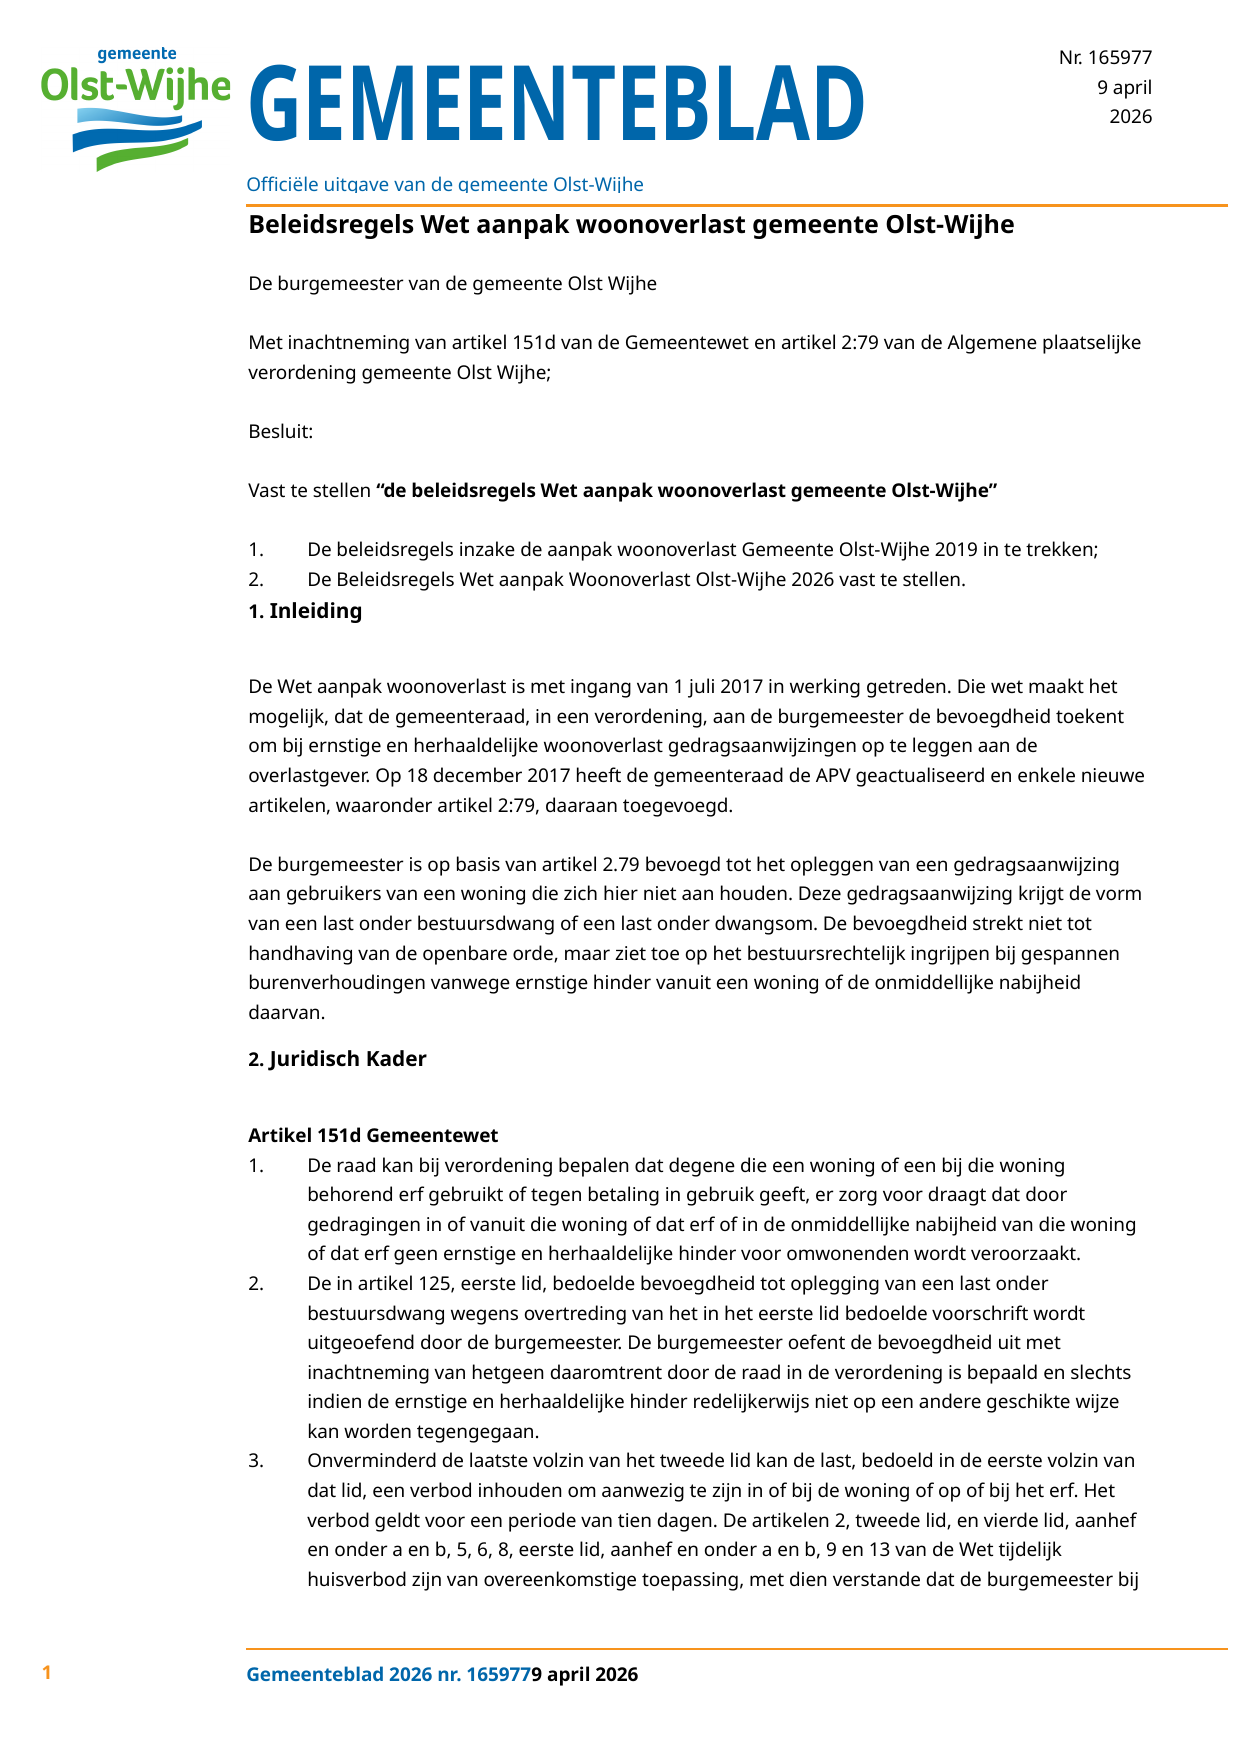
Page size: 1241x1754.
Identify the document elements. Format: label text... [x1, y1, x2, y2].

text De burgemeester is op basis van artikel 2.79 bevoegd tot het opleggen van een gedragsaanwijzing aan gebruikers van een woning die zich hier niet aan houden. Deze gedragsaanwijzing krijgt de vorm van een last onder bestuursdwang of een last onder dwangsom. De bevoegdheid strekt niet tot handhaving van de openbare orde, maar ziet toe op het bestuursrechtelijk ingrijpen bij gespannen burenverhoudingen vanwege ernstige hinder vanuit een woning of de onmiddellijke nabijheid daarvan. [248, 851, 1152, 1024]
list De raad kan bij verordening bepalen dat degene die een woning of een bij die woning behorend erf gebruikt of tegen betaling in gebruik geeft, er zorg voor draagt dat door gedragingen in of vanuit die woning of dat erf of in de onmiddellijke nabijheid van die woning of dat erf geen ernstige en herhaaldelijke hinder voor omwonenden wordt veroorzaakt. [248, 1152, 1152, 1266]
text De Wet aanpak woonoverlast is met ingang van 1 juli 2017 in werking getreden. Die wet maakt het mogelijk, dat de gemeenteraad, in een verordening, aan de burgemeester de bevoegdheid toekent om bij ernstige en herhaaldelijke woonoverlast gedragsaanwijzingen op te leggen aan de overlastgever. Op 18 december 2017 heeft de gemeenteraad de APV geactualiseerd en enkele nieuwe artikelen, waaronder artikel 2:79, daaraan toegevoegd. [248, 673, 1152, 817]
text 1. Inleiding [248, 596, 1152, 624]
text Vast te stellen “de beleidsregels Wet aanpak woonoverlast gemeente Olst-Wijhe” [248, 477, 1152, 503]
list De in artikel 125, eerste lid, bedoelde bevoegdheid tot oplegging van een last onder bestuursdwang wegens overtreding van het in het eerste lid bedoelde voorschrift wordt uitgeoefend door de burgemeester. De burgemeester oefent de bevoegdheid uit met inachtneming van hetgeen daaromtrent door de raad in de verordening is bepaald en slechts indien de ernstige en herhaaldelijke hinder redelijkerwijs niet op een andere geschikte wijze kan worden tegengegaan. [248, 1270, 1152, 1444]
text De burgemeester van de gemeente Olst Wijhe [248, 270, 1152, 296]
text Besluit: [248, 418, 1152, 444]
list De Beleidsregels Wet aanpak Woonoverlast Olst-Wijhe 2026 vast te stellen. [248, 566, 1152, 592]
text Beleidsregels Wet aanpak woonoverlast gemeente Olst-Wijhe [248, 207, 1152, 241]
list De beleidsregels inzake de aanpak woonoverlast Gemeente Olst-Wijhe 2019 in te trekken; [248, 537, 1152, 562]
text 2. Juridisch Kader [248, 1044, 1152, 1073]
picture [41, 47, 231, 172]
text Met inachtneming van artikel 151d van de Gemeentewet en artikel 2:79 van de Algemene plaatselijke verordening gemeente Olst Wijhe; [248, 329, 1152, 385]
text Artikel 151d Gemeentewet [248, 1122, 1152, 1148]
list Onverminderd de laatste volzin van het tweede lid kan de last, bedoeld in de eerste volzin van dat lid, een verbod inhouden om aanwezig te zijn in of bij de woning of op of bij het erf. Het verbod geldt voor een periode van tien dagen. De artikelen 2, tweede lid, en vierde lid, aanhef en onder a en b, 5, 6, 8, eerste lid, aanhef en onder a en b, 9 en 13 van de Wet tijdelijk huisverbod zijn van overeenkomstige toepassing, met dien verstande dat de burgemeester bij [248, 1448, 1152, 1592]
